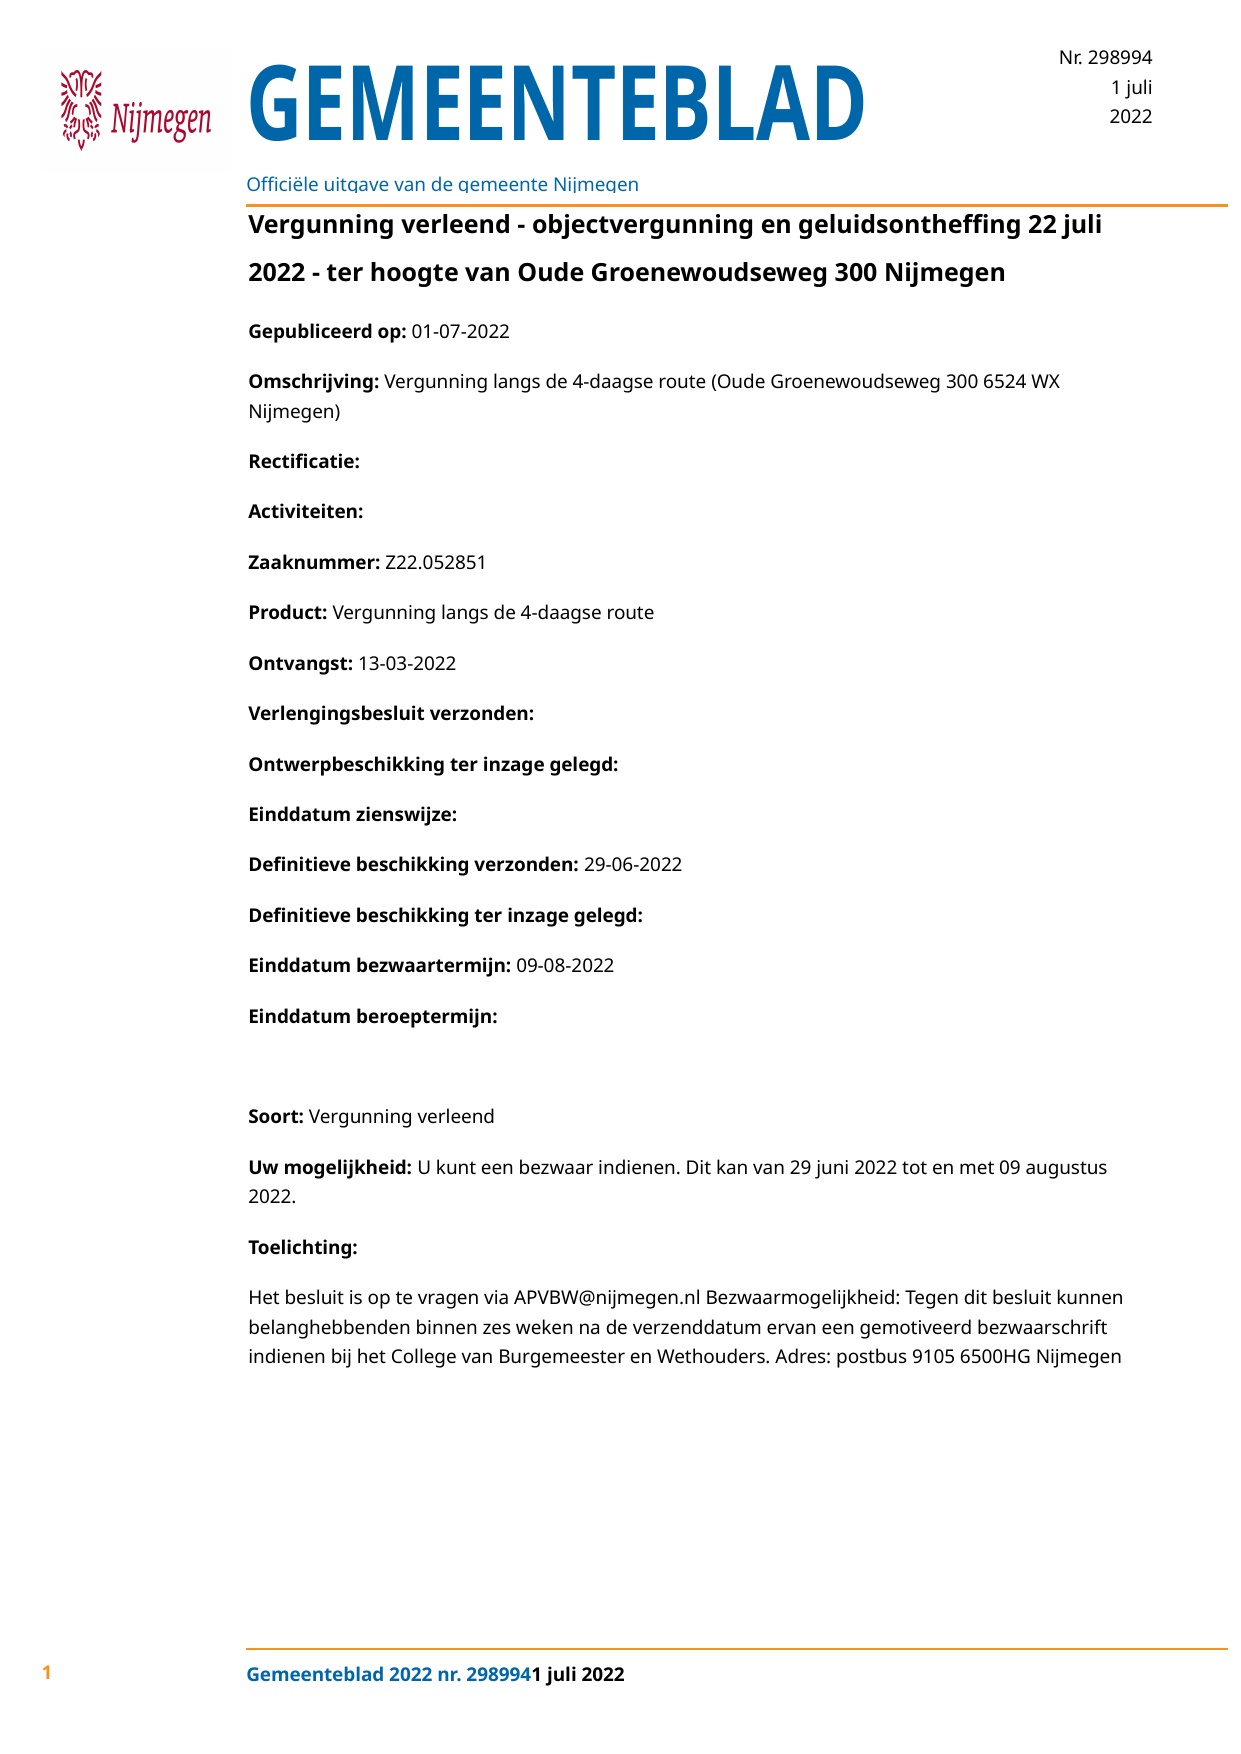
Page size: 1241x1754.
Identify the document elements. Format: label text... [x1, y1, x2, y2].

text Rectificatie: [248, 448, 1152, 474]
text Zaaknummer: Z22.052851 [248, 549, 1152, 575]
text Activiteiten: [248, 499, 1152, 524]
text Ontvangst: 13-03-2022 [248, 650, 1152, 676]
text Toelichting: [248, 1234, 1152, 1260]
text Ontwerpbeschikking ter inzage gelegd: [248, 751, 1152, 777]
text Einddatum beroeptermijn: [248, 1003, 1152, 1029]
text Vergunning verleend - objectvergunning en geluidsontheffing 22 juli 2022 - ter hoogte van Oude Groenewoudseweg 300 Nijmegen [248, 207, 1152, 288]
text Soort: Vergunning verleend [248, 1104, 1152, 1129]
text Uw mogelijkheid: U kunt een bezwaar indienen. Dit kan van 29 juni 2022 tot en met 09 augustus 2022. [248, 1154, 1152, 1209]
text Definitieve beschikking ter inzage gelegd: [248, 902, 1152, 928]
text Gepubliceerd op: 01-07-2022 [248, 318, 1152, 344]
text Einddatum bezwaartermijn: 09-08-2022 [248, 952, 1152, 978]
text Product: Vergunning langs de 4-daagse route [248, 599, 1152, 625]
text Einddatum zienswijze: [248, 801, 1152, 827]
text Definitieve beschikking verzonden: 29-06-2022 [248, 852, 1152, 877]
picture [41, 47, 231, 172]
text Omschrijving: Vergunning langs de 4-daagse route (Oude Groenewoudseweg 300 6524 WX Nijmegen) [248, 368, 1152, 424]
text Verlengingsbesluit verzonden: [248, 700, 1152, 726]
text Het besluit is op te vragen via APVBW@nijmegen.nl Bezwaarmogelijkheid: Tegen dit besluit kunnen belanghebbenden binnen zes weken na de verzenddatum ervan een gemotiveerd bezwaarschrift indienen bij het College van Burgemeester en Wethouders. Adres: postbus 9105 6500HG Nijmegen [248, 1284, 1152, 1369]
